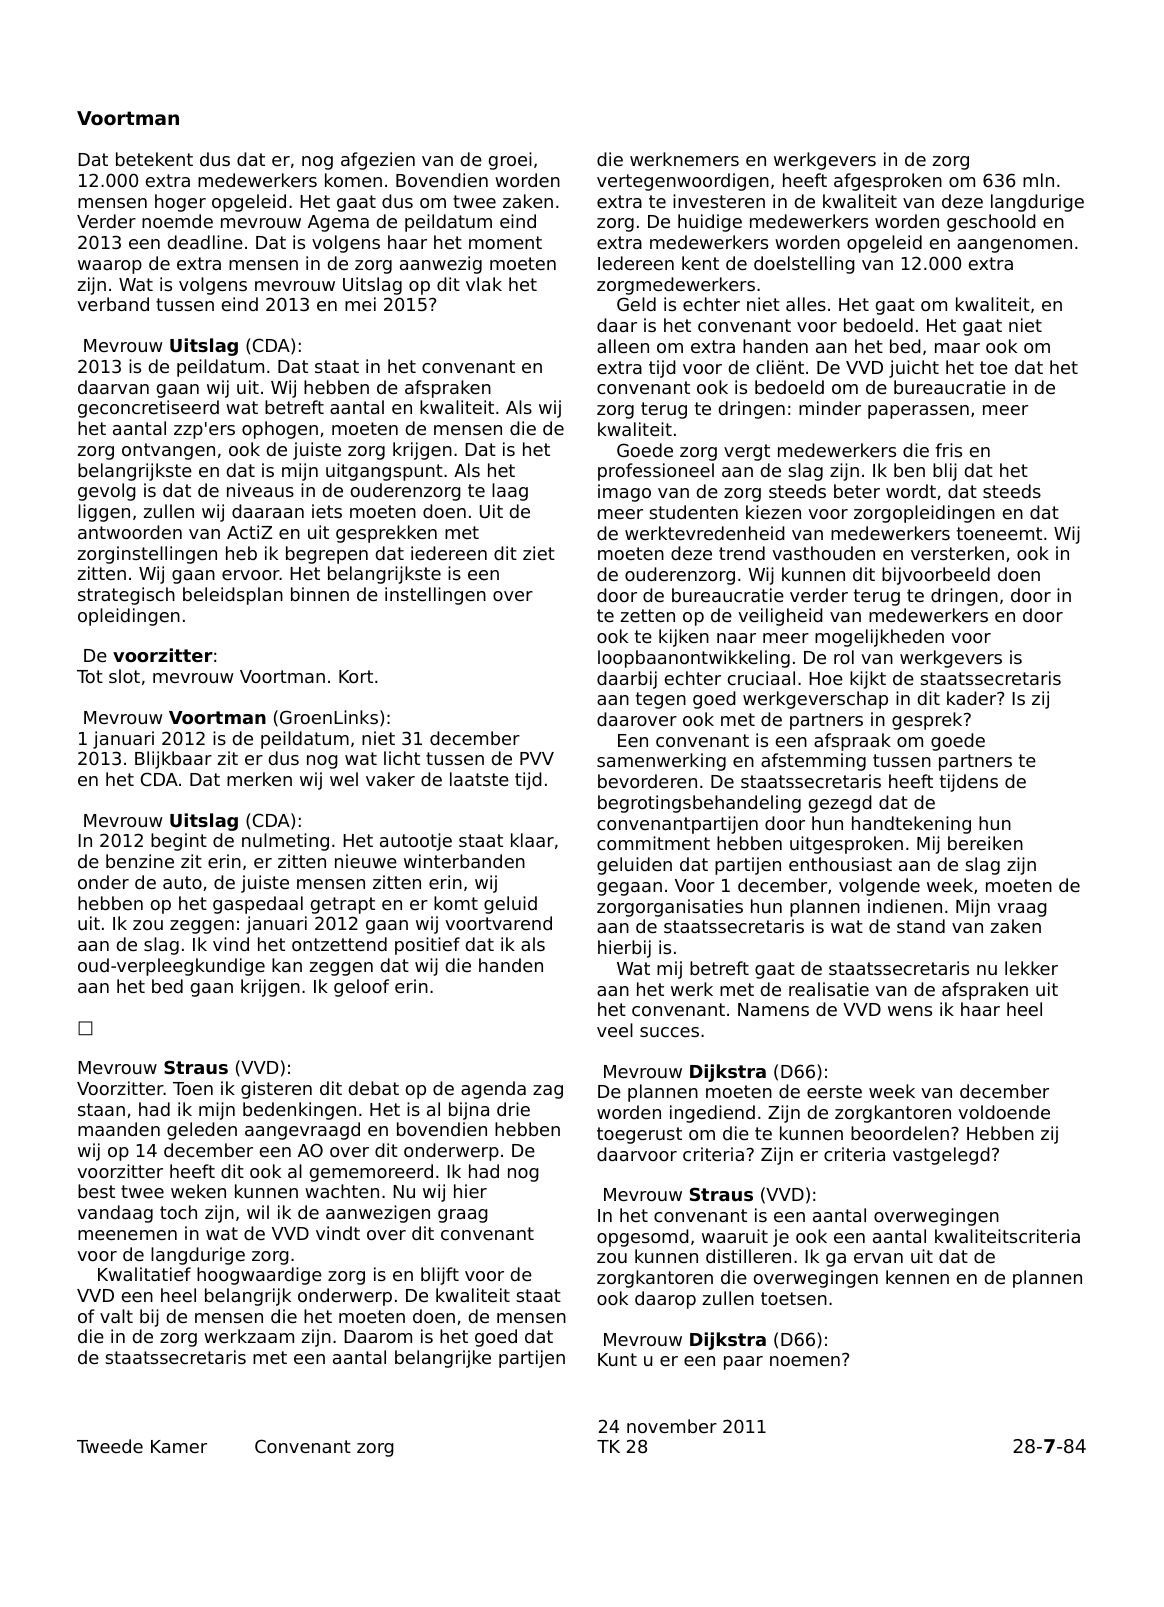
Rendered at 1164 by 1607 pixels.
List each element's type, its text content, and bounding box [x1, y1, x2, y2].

text Mevrouw Uitslag (CDA): [77, 811, 567, 831]
text Mevrouw Uitslag (CDA): [77, 336, 567, 357]
text die werknemers en werkgevers in de zorg vertegenwoordigen, heeft afgesproken om 636 mln. extra te investeren in de kwaliteit van deze langdurige zorg. De huidige medewerkers worden geschoold en extra medewerkers worden opgeleid en aangenomen. Iedereen kent de doelstelling van 12.000 extra zorgmedewerkers. [596, 150, 1087, 295]
text De voorzitter: [77, 646, 567, 667]
text Goede zorg vergt medewerkers die fris en professioneel aan de slag zijn. Ik ben blij dat het imago van de zorg steeds beter wordt, dat steeds meer studenten kiezen voor zorgopleidingen en dat de werktevredenheid van medewerkers toeneemt. Wij moeten deze trend vasthouden en versterken, ook in de ouderenzorg. Wij kunnen dit bijvoorbeeld doen door de bureaucratie verder terug te dringen, door in te zetten op de veiligheid van medewerkers en door ook te kijken naar meer mogelijkheden voor loopbaanontwikkeling. De rol van werkgevers is daarbij echter cruciaal. Hoe kijkt de staatssecretaris aan tegen goed werkgeverschap in dit kader? Is zij daarover ook met de partners in gesprek? [596, 440, 1087, 731]
text Tot slot, mevrouw Voortman. Kort. [77, 667, 567, 688]
text Mevrouw Straus (VVD): [596, 1185, 1087, 1206]
text □ [77, 1017, 567, 1038]
text Mevrouw Straus (VVD): [77, 1058, 567, 1079]
text Een convenant is een afspraak om goede samenwerking en afstemming tussen partners te bevorderen. De staatssecretaris heeft tijdens de begrotingsbehandeling gezegd dat de convenantpartijen door hun handtekening hun commitment hebben uitgesproken. Mij bereiken geluiden dat partijen enthousiast aan de slag zijn gegaan. Voor 1 december, volgende week, moeten de zorgorganisaties hun plannen indienen. Mijn vraag aan de staatssecretaris is wat de stand van zaken hierbij is. [596, 731, 1087, 959]
text In het convenant is een aantal overwegingen opgesomd, waaruit je ook een aantal kwaliteitscriteria zou kunnen distilleren. Ik ga ervan uit dat de zorgkantoren die overwegingen kennen en de plannen ook daarop zullen toetsen. [596, 1206, 1087, 1309]
text Mevrouw Dijkstra (D66): [596, 1062, 1087, 1082]
text Wat mij betreft gaat de staatssecretaris nu lekker aan het werk met de realisatie van de afspraken uit het convenant. Namens de VVD wens ik haar heel veel succes. [596, 959, 1087, 1042]
text Dat betekent dus dat er, nog afgezien van de groei, 12.000 extra medewerkers komen. Bovendien worden mensen hoger opgeleid. Het gaat dus om twee zaken. Verder noemde mevrouw Agema de peildatum eind 2013 een deadline. Dat is volgens haar het moment waarop de extra mensen in de zorg aanwezig moeten zijn. Wat is volgens mevrouw Uitslag op dit vlak het verband tussen eind 2013 en mei 2015? [77, 150, 567, 316]
text De plannen moeten de eerste week van december worden ingediend. Zijn de zorgkantoren voldoende toegerust om die te kunnen beoordelen? Hebben zij daarvoor criteria? Zijn er criteria vastgelegd? [596, 1082, 1087, 1165]
text Mevrouw Voortman (GroenLinks): [77, 708, 567, 728]
text In 2012 begint de nulmeting. Het autootje staat klaar, de benzine zit erin, er zitten nieuwe winterbanden onder de auto, de juiste mensen zitten erin, wij hebben op het gaspedaal getrapt en er komt geluid uit. Ik zou zeggen: januari 2012 gaan wij voortvarend aan de slag. Ik vind het ontzettend positief dat ik als oud-verpleegkundige kan zeggen dat wij die handen aan het bed gaan krijgen. Ik geloof erin. [77, 831, 567, 997]
text Mevrouw Dijkstra (D66): [596, 1329, 1087, 1350]
text Kunt u er een paar noemen? [596, 1350, 1087, 1371]
text Voorzitter. Toen ik gisteren dit debat op de agenda zag staan, had ik mijn bedenkingen. Het is al bijna drie maanden geleden aangevraagd en bovendien hebben wij op 14 december een AO over dit onderwerp. De voorzitter heeft dit ook al gememoreerd. Ik had nog best twee weken kunnen wachten. Nu wij hier vandaag toch zijn, wil ik de aanwezigen graag meenemen in wat de VVD vindt over dit convenant voor de langdurige zorg. [77, 1079, 567, 1265]
text Geld is echter niet alles. Het gaat om kwaliteit, en daar is het convenant voor bedoeld. Het gaat niet alleen om extra handen aan het bed, maar ook om extra tijd voor de cliënt. De VVD juicht het toe dat het convenant ook is bedoeld om de bureaucratie in de zorg terug te dringen: minder paperassen, meer kwaliteit. [596, 295, 1087, 440]
text 1 januari 2012 is de peildatum, niet 31 december 2013. Blijkbaar zit er dus nog wat licht tussen de PVV en het CDA. Dat merken wij wel vaker de laatste tijd. [77, 728, 567, 791]
text 2013 is de peildatum. Dat staat in het convenant en daarvan gaan wij uit. Wij hebben de afspraken geconcretiseerd wat betreft aantal en kwaliteit. Als wij het aantal zzp'ers ophogen, moeten de mensen die de zorg ontvangen, ook de juiste zorg krijgen. Dat is het belangrijkste en dat is mijn uitgangspunt. Als het gevolg is dat de niveaus in de ouderenzorg te laag liggen, zullen wij daaraan iets moeten doen. Uit de antwoorden van ActiZ en uit gesprekken met zorginstellingen heb ik begrepen dat iedereen dit ziet zitten. Wij gaan ervoor. Het belangrijkste is een strategisch beleidsplan binnen de instellingen over opleidingen. [77, 357, 567, 626]
text Kwalitatief hoogwaardige zorg is en blijft voor de VVD een heel belangrijk onderwerp. De kwaliteit staat of valt bij de mensen die het moeten doen, de mensen die in de zorg werkzaam zijn. Daarom is het goed dat de staatssecretaris met een aantal belangrijke partijen [77, 1265, 567, 1369]
